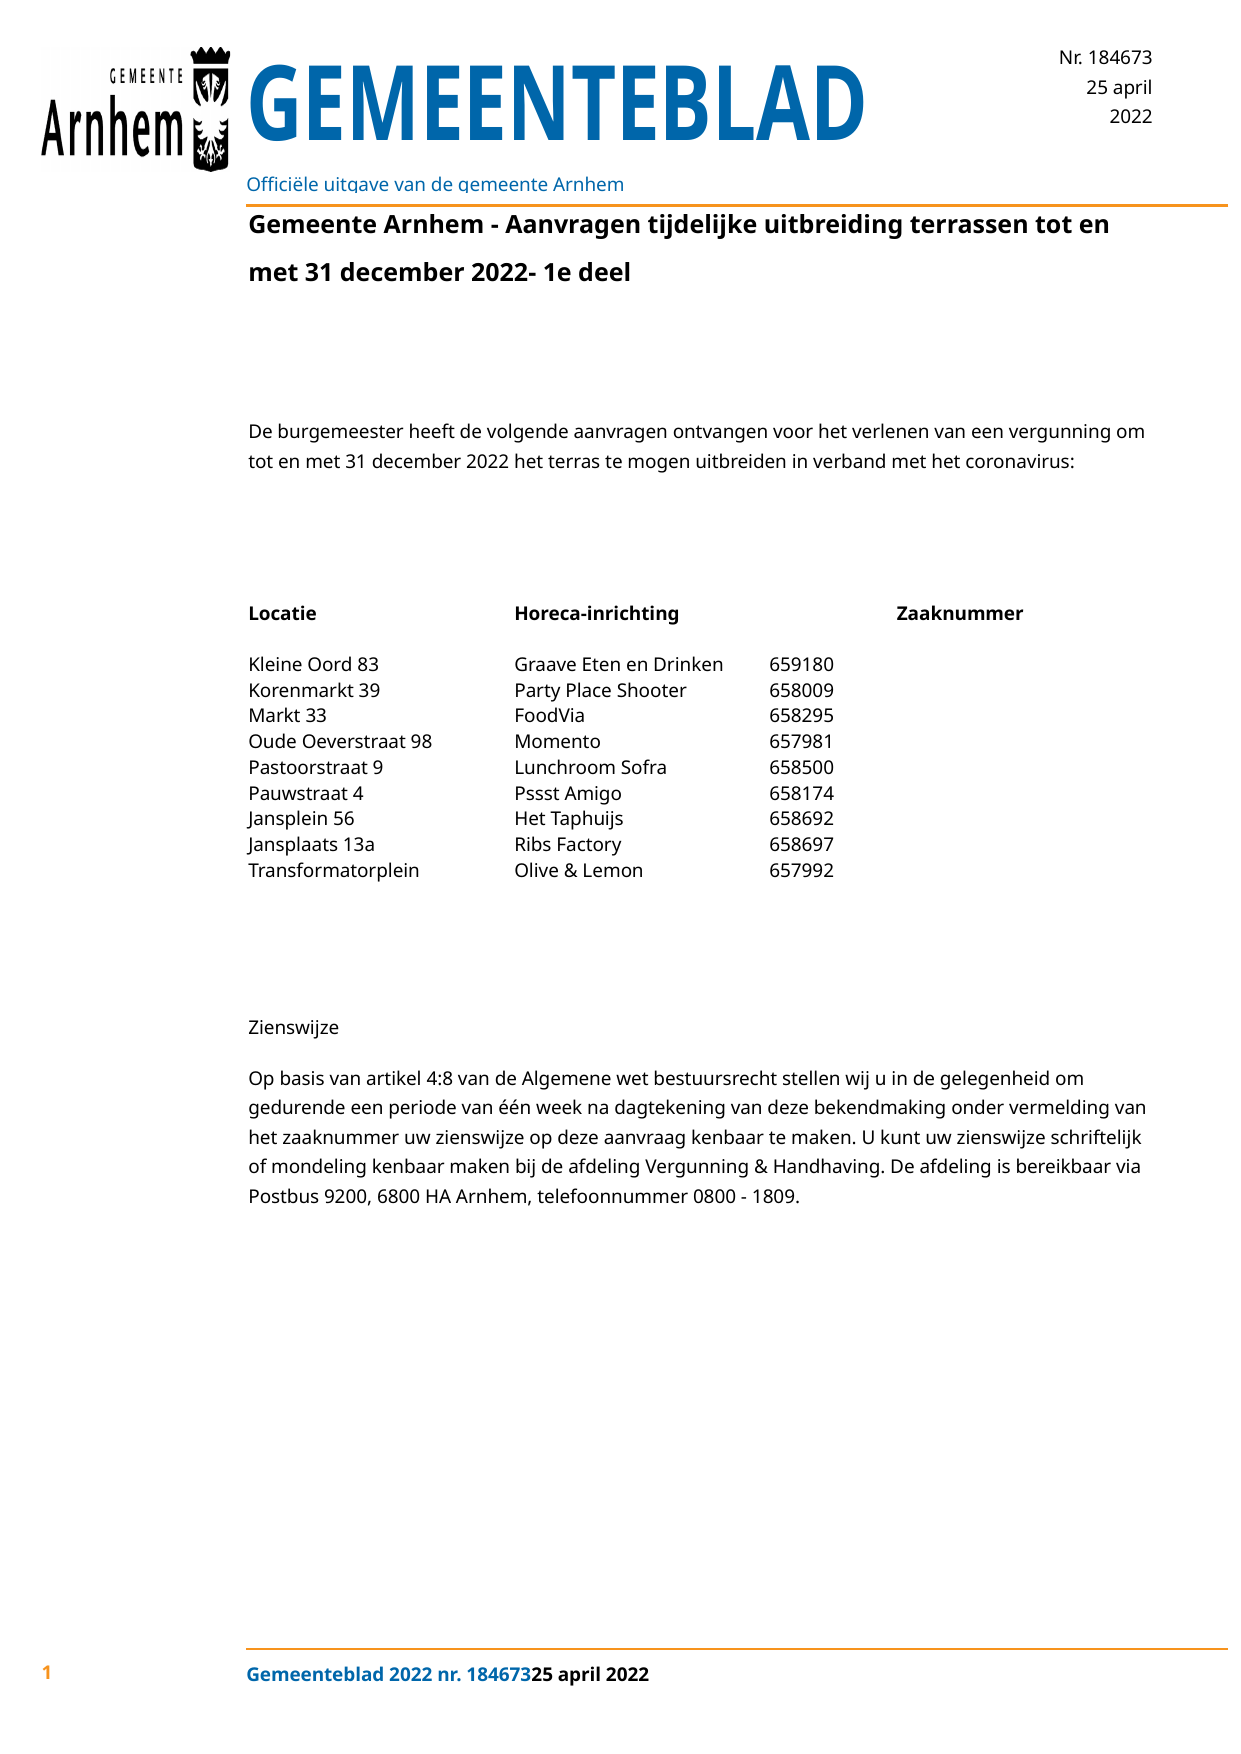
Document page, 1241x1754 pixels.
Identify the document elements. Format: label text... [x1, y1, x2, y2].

table_cell Markt 33 [248, 703, 514, 728]
table_cell [387, 986, 642, 1011]
table_cell 658295 [769, 703, 1024, 728]
table_cell Transformatorplein [248, 857, 514, 883]
table_cell [248, 934, 387, 960]
table_cell [642, 909, 897, 934]
text Zienswijze [248, 1014, 1152, 1040]
table_cell Jansplaats 13a [248, 831, 514, 857]
table_cell Pauwstraat 4 [248, 780, 514, 806]
table_cell 658692 [769, 806, 1024, 831]
table_cell [248, 883, 514, 908]
table_cell 659180 [769, 651, 1024, 677]
table_cell [387, 934, 642, 960]
table_cell [248, 960, 387, 986]
picture [41, 47, 231, 172]
table_cell 657992 [769, 857, 1024, 883]
table_cell [642, 986, 897, 1011]
table_cell [387, 909, 642, 934]
table_cell 658697 [769, 831, 1024, 857]
table_cell [769, 883, 1024, 908]
table_cell Party Place Shooter [514, 677, 769, 703]
table_cell Pastoorstraat 9 [248, 754, 514, 780]
table_cell Jansplein 56 [248, 806, 514, 831]
table_cell Het Taphuijs [514, 806, 769, 831]
table_cell [642, 960, 897, 986]
table_cell Ribs Factory [514, 831, 769, 857]
table_cell [642, 934, 897, 960]
text Op basis van artikel 4:8 van de Algemene wet bestuursrecht stellen wij u in de gelegenheid om gedurende een periode van één week na dagtekening van deze bekendmaking onder vermelding van het zaaknummer uw zienswijze op deze aanvraag kenbaar te maken. U kunt uw zienswijze schriftelijk of mondeling kenbaar maken bij de afdeling Vergunning & Handhaving. De afdeling is bereikbaar via Postbus 9200, 6800 HA Arnhem, telefoonnummer 0800 - 1809. [248, 1065, 1152, 1209]
table_cell [642, 625, 897, 651]
table_cell Graave Eten en Drinken [514, 651, 769, 677]
table_cell 658009 [769, 677, 1024, 703]
table_cell [387, 625, 642, 651]
table_cell [248, 625, 387, 651]
table_cell 658500 [769, 754, 1024, 780]
table_cell Kleine Oord 83 [248, 651, 514, 677]
table_cell FoodVia [514, 703, 769, 728]
text De burgemeester heeft de volgende aanvragen ontvangen voor het verlenen van een vergunning om tot en met 31 december 2022 het terras te mogen uitbreiden in verband met het coronavirus: [248, 419, 1152, 474]
table_header Zaaknummer [897, 600, 1152, 625]
text Gemeente Arnhem - Aanvragen tijdelijke uitbreiding terrassen tot en met 31 december 2022- 1e deel [248, 207, 1152, 288]
table_header Horeca-inrichting [514, 600, 897, 625]
table_cell [514, 883, 769, 908]
table_cell Korenmarkt 39 [248, 677, 514, 703]
table_cell 657981 [769, 728, 1024, 754]
table_cell [248, 986, 387, 1011]
table_cell Oude Oeverstraat 98 [248, 728, 514, 754]
table_cell [387, 960, 642, 986]
table_cell [248, 909, 387, 934]
table_header Locatie [248, 600, 514, 625]
table_cell 658174 [769, 780, 1024, 806]
table_cell Pssst Amigo [514, 780, 769, 806]
table_cell Olive & Lemon [514, 857, 769, 883]
table_cell Momento [514, 728, 769, 754]
table_cell Lunchroom Sofra [514, 754, 769, 780]
